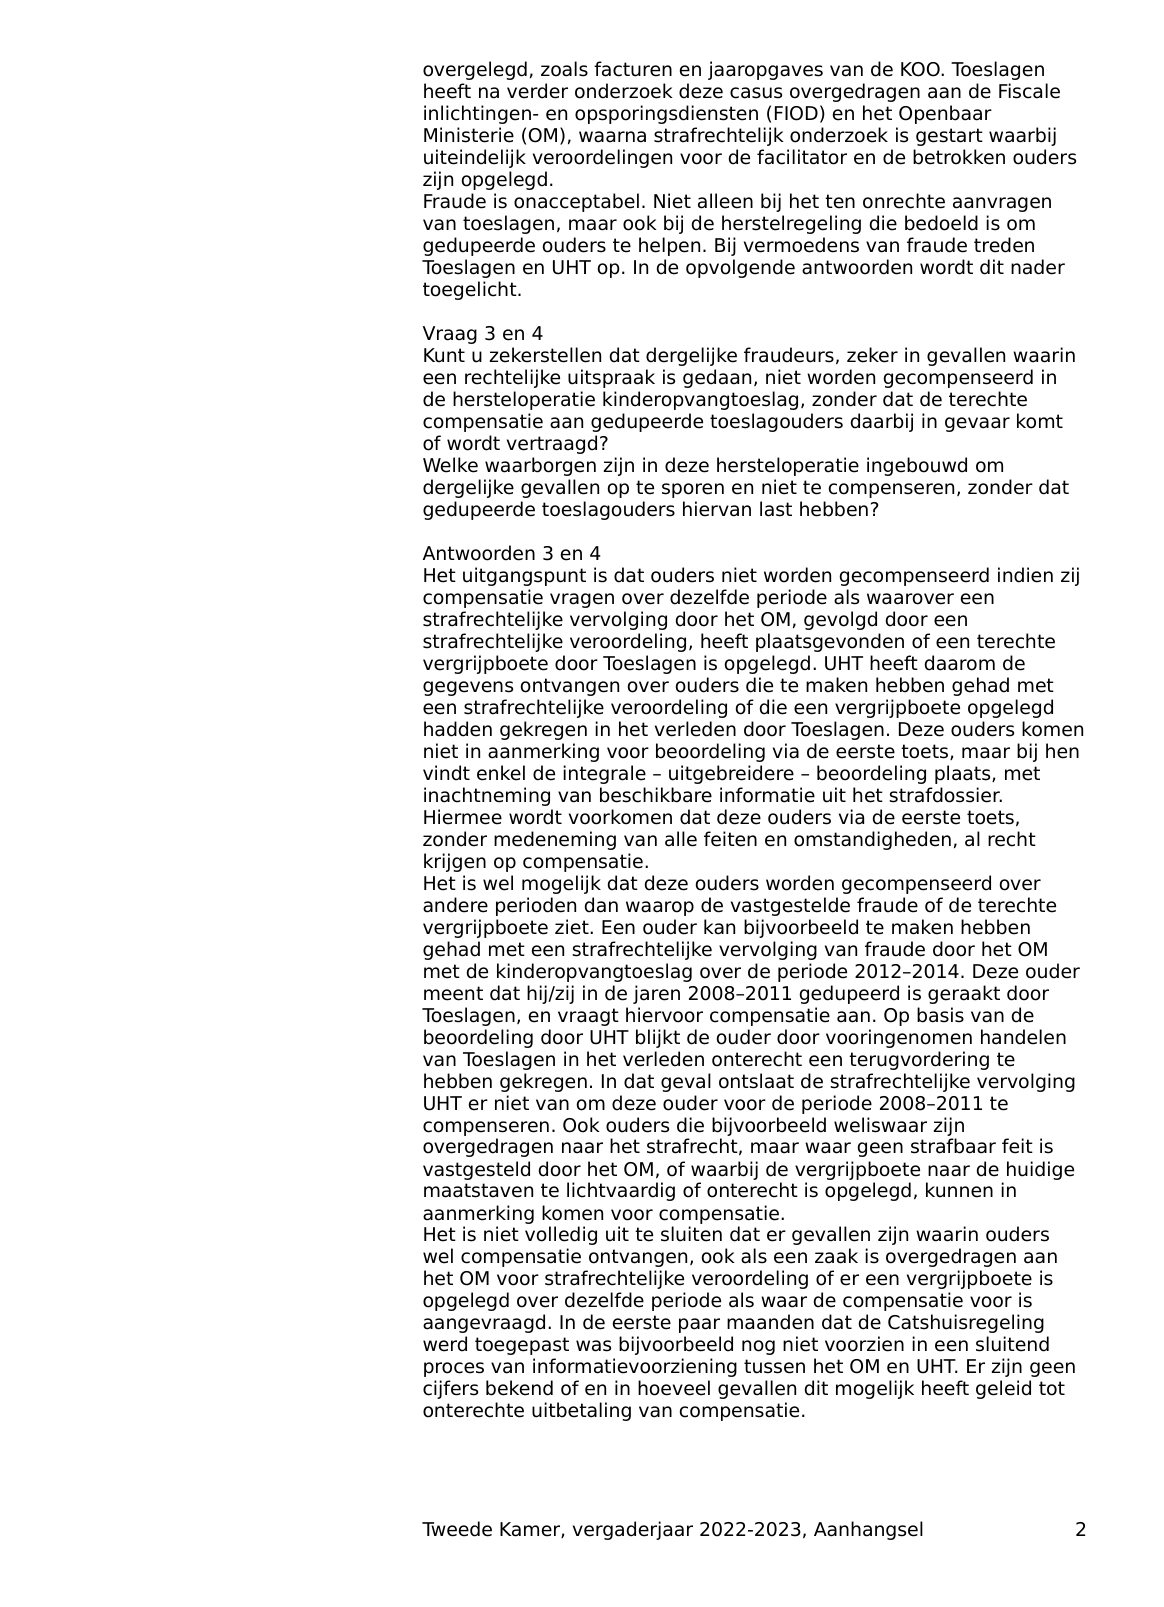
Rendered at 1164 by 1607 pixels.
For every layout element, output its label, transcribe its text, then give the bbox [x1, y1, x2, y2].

text Welke waarborgen zijn in deze hersteloperatie ingebouwd om dergelijke gevallen op te sporen en niet te compenseren, zonder dat gedupeerde toeslagouders hiervan last hebben? [422, 455, 1087, 521]
text Antwoorden 3 en 4 [422, 543, 1087, 565]
text Het is niet volledig uit te sluiten dat er gevallen zijn waarin ouders wel compensatie ontvangen, ook als een zaak is overgedragen aan het OM voor strafrechtelijke veroordeling of er een vergrijpboete is opgelegd over dezelfde periode als waar de compensatie voor is aangevraagd. In de eerste paar maanden dat de Catshuisregeling werd toegepast was bijvoorbeeld nog niet voorzien in een sluitend proces van informatievoorziening tussen het OM en UHT. Er zijn geen cijfers bekend of en in hoeveel gevallen dit mogelijk heeft geleid tot onterechte uitbetaling van compensatie. [422, 1224, 1087, 1422]
text Vraag 3 en 4 [422, 323, 1087, 345]
text overgelegd, zoals facturen en jaaropgaves van de KOO. Toeslagen heeft na verder onderzoek deze casus overgedragen aan de Fiscale inlichtingen- en opsporingsdiensten (FIOD) en het Openbaar Ministerie (OM), waarna strafrechtelijk onderzoek is gestart waarbij uiteindelijk veroordelingen voor de facilitator en de betrokken ouders zijn opgelegd. [422, 59, 1087, 191]
text Het is wel mogelijk dat deze ouders worden gecompenseerd over andere perioden dan waarop de vastgestelde fraude of de terechte vergrijpboete ziet. Een ouder kan bijvoorbeeld te maken hebben gehad met een strafrechtelijke vervolging van fraude door het OM met de kinderopvangtoeslag over de periode 2012–2014. Deze ouder meent dat hij/zij in de jaren 2008–2011 gedupeerd is geraakt door Toeslagen, en vraagt hiervoor compensatie aan. Op basis van de beoordeling door UHT blijkt de ouder door vooringenomen handelen van Toeslagen in het verleden onterecht een terugvordering te hebben gekregen. In dat geval ontslaat de strafrechtelijke vervolging UHT er niet van om deze ouder voor de periode 2008–2011 te compenseren. Ook ouders die bijvoorbeeld weliswaar zijn overgedragen naar het strafrecht, maar waar geen strafbaar feit is vastgesteld door het OM, of waarbij de vergrijpboete naar de huidige maatstaven te lichtvaardig of onterecht is opgelegd, kunnen in aanmerking komen voor compensatie. [422, 873, 1087, 1224]
text Fraude is onacceptabel. Niet alleen bij het ten onrechte aanvragen van toeslagen, maar ook bij de herstelregeling die bedoeld is om gedupeerde ouders te helpen. Bij vermoedens van fraude treden Toeslagen en UHT op. In de opvolgende antwoorden wordt dit nader toegelicht. [422, 191, 1087, 301]
text Kunt u zekerstellen dat dergelijke fraudeurs, zeker in gevallen waarin een rechtelijke uitspraak is gedaan, niet worden gecompenseerd in de hersteloperatie kinderopvangtoeslag, zonder dat de terechte compensatie aan gedupeerde toeslagouders daarbij in gevaar komt of wordt vertraagd? [422, 345, 1087, 455]
text Het uitgangspunt is dat ouders niet worden gecompenseerd indien zij compensatie vragen over dezelfde periode als waarover een strafrechtelijke vervolging door het OM, gevolgd door een strafrechtelijke veroordeling, heeft plaatsgevonden of een terechte vergrijpboete door Toeslagen is opgelegd. UHT heeft daarom de gegevens ontvangen over ouders die te maken hebben gehad met een strafrechtelijke veroordeling of die een vergrijpboete opgelegd hadden gekregen in het verleden door Toeslagen. Deze ouders komen niet in aanmerking voor beoordeling via de eerste toets, maar bij hen vindt enkel de integrale – uitgebreidere – beoordeling plaats, met inachtneming van beschikbare informatie uit het strafdossier. Hiermee wordt voorkomen dat deze ouders via de eerste toets, zonder medeneming van alle feiten en omstandigheden, al recht krijgen op compensatie. [422, 565, 1087, 873]
